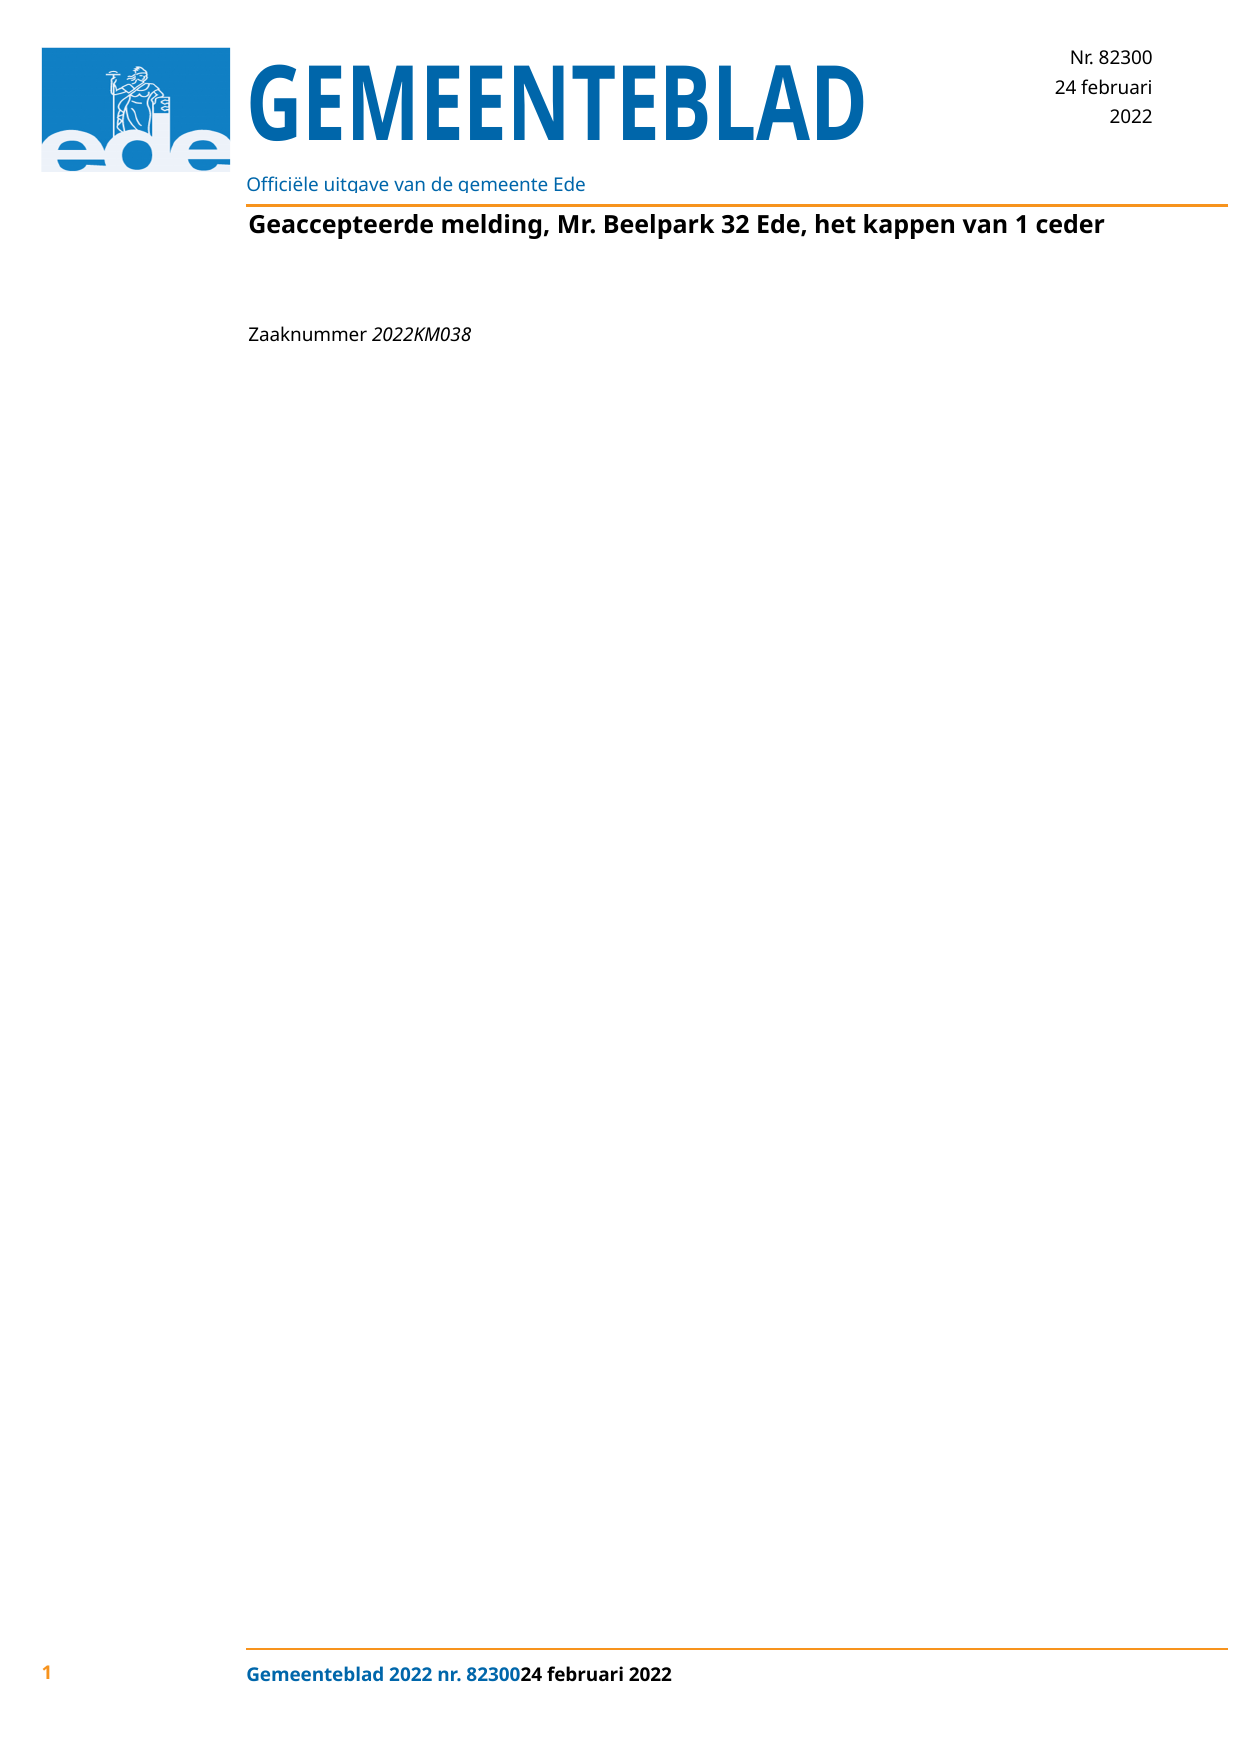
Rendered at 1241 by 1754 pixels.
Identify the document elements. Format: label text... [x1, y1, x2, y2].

picture [41, 47, 231, 172]
text Geaccepteerde melding, Mr. Beelpark 32 Ede, het kappen van 1 ceder [248, 207, 1152, 241]
text Zaaknummer 2022KM038 [248, 321, 1152, 346]
